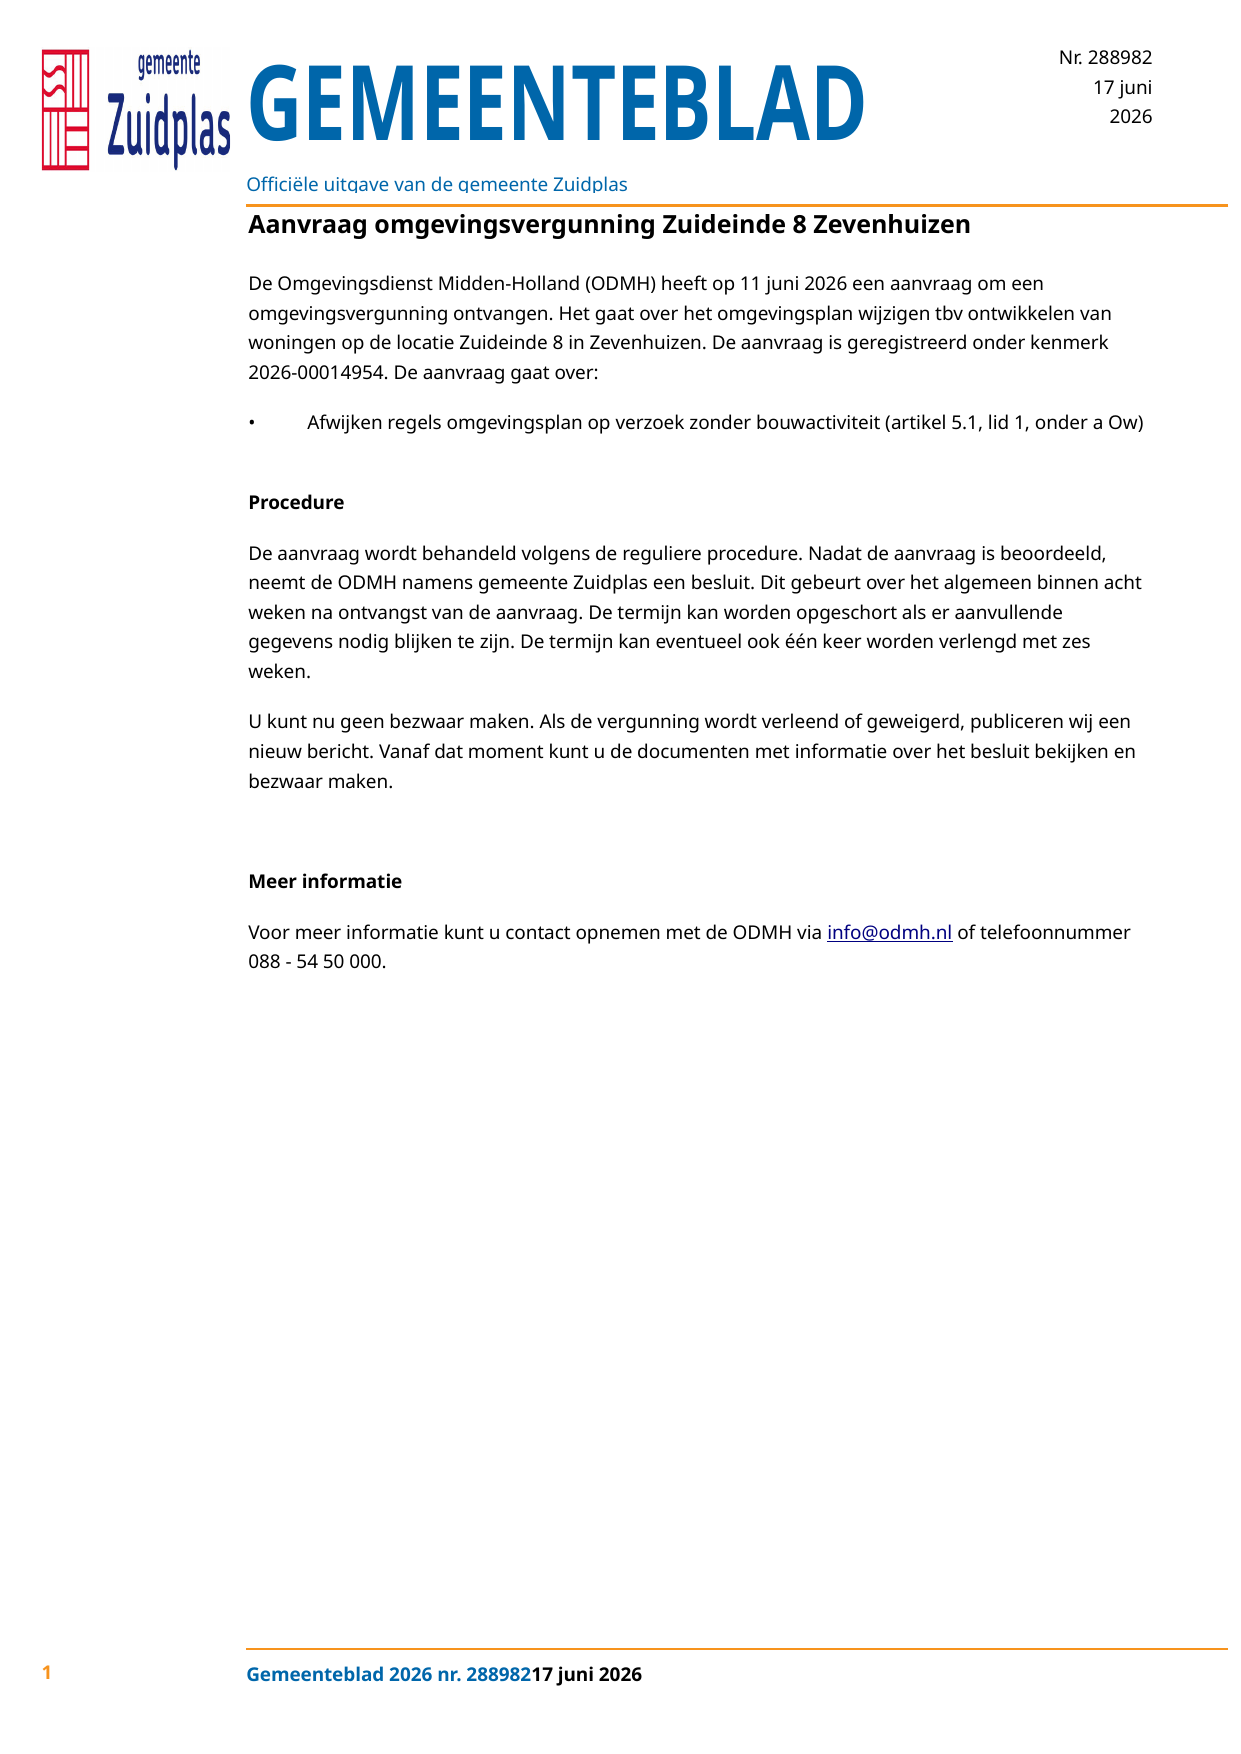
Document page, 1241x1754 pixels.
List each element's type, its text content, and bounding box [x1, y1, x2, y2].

text Meer informatie [248, 869, 1152, 894]
text De Omgevingsdienst Midden-Holland (ODMH) heeft op 11 juni 2026 een aanvraag om een omgevingsvergunning ontvangen. Het gaat over het omgevingsplan wijzigen tbv ontwikkelen van woningen op de locatie Zuideinde 8 in Zevenhuizen. De aanvraag is geregistreerd onder kenmerk 2026-00014954. De aanvraag gaat over: [248, 270, 1152, 385]
text Voor meer informatie kunt u contact opnemen met de ODMH via info@odmh.nl of telefoonnummer 088 - 54 50 000. [248, 919, 1152, 974]
text Aanvraag omgevingsvergunning Zuideinde 8 Zevenhuizen [248, 207, 1152, 241]
text De aanvraag wordt behandeld volgens de reguliere procedure. Nadat de aanvraag is beoordeeld, neemt de ODMH namens gemeente Zuidplas een besluit. Dit gebeurt over het algemeen binnen acht weken na ontvangst van de aanvraag. De termijn kan worden opgeschort als er aanvullende gegevens nodig blijken te zijn. De termijn kan eventueel ook één keer worden verlengd met zes weken. [248, 540, 1152, 684]
list Afwijken regels omgevingsplan op verzoek zonder bouwactiviteit (artikel 5.1, lid 1, onder a Ow) [248, 409, 1152, 435]
text Procedure [248, 489, 1152, 515]
picture [41, 47, 231, 172]
text U kunt nu geen bezwaar maken. Als de vergunning wordt verleend of geweigerd, publiceren wij een nieuw bericht. Vanaf dat moment kunt u de documenten met informatie over het besluit bekijken en bezwaar maken. [248, 709, 1152, 793]
